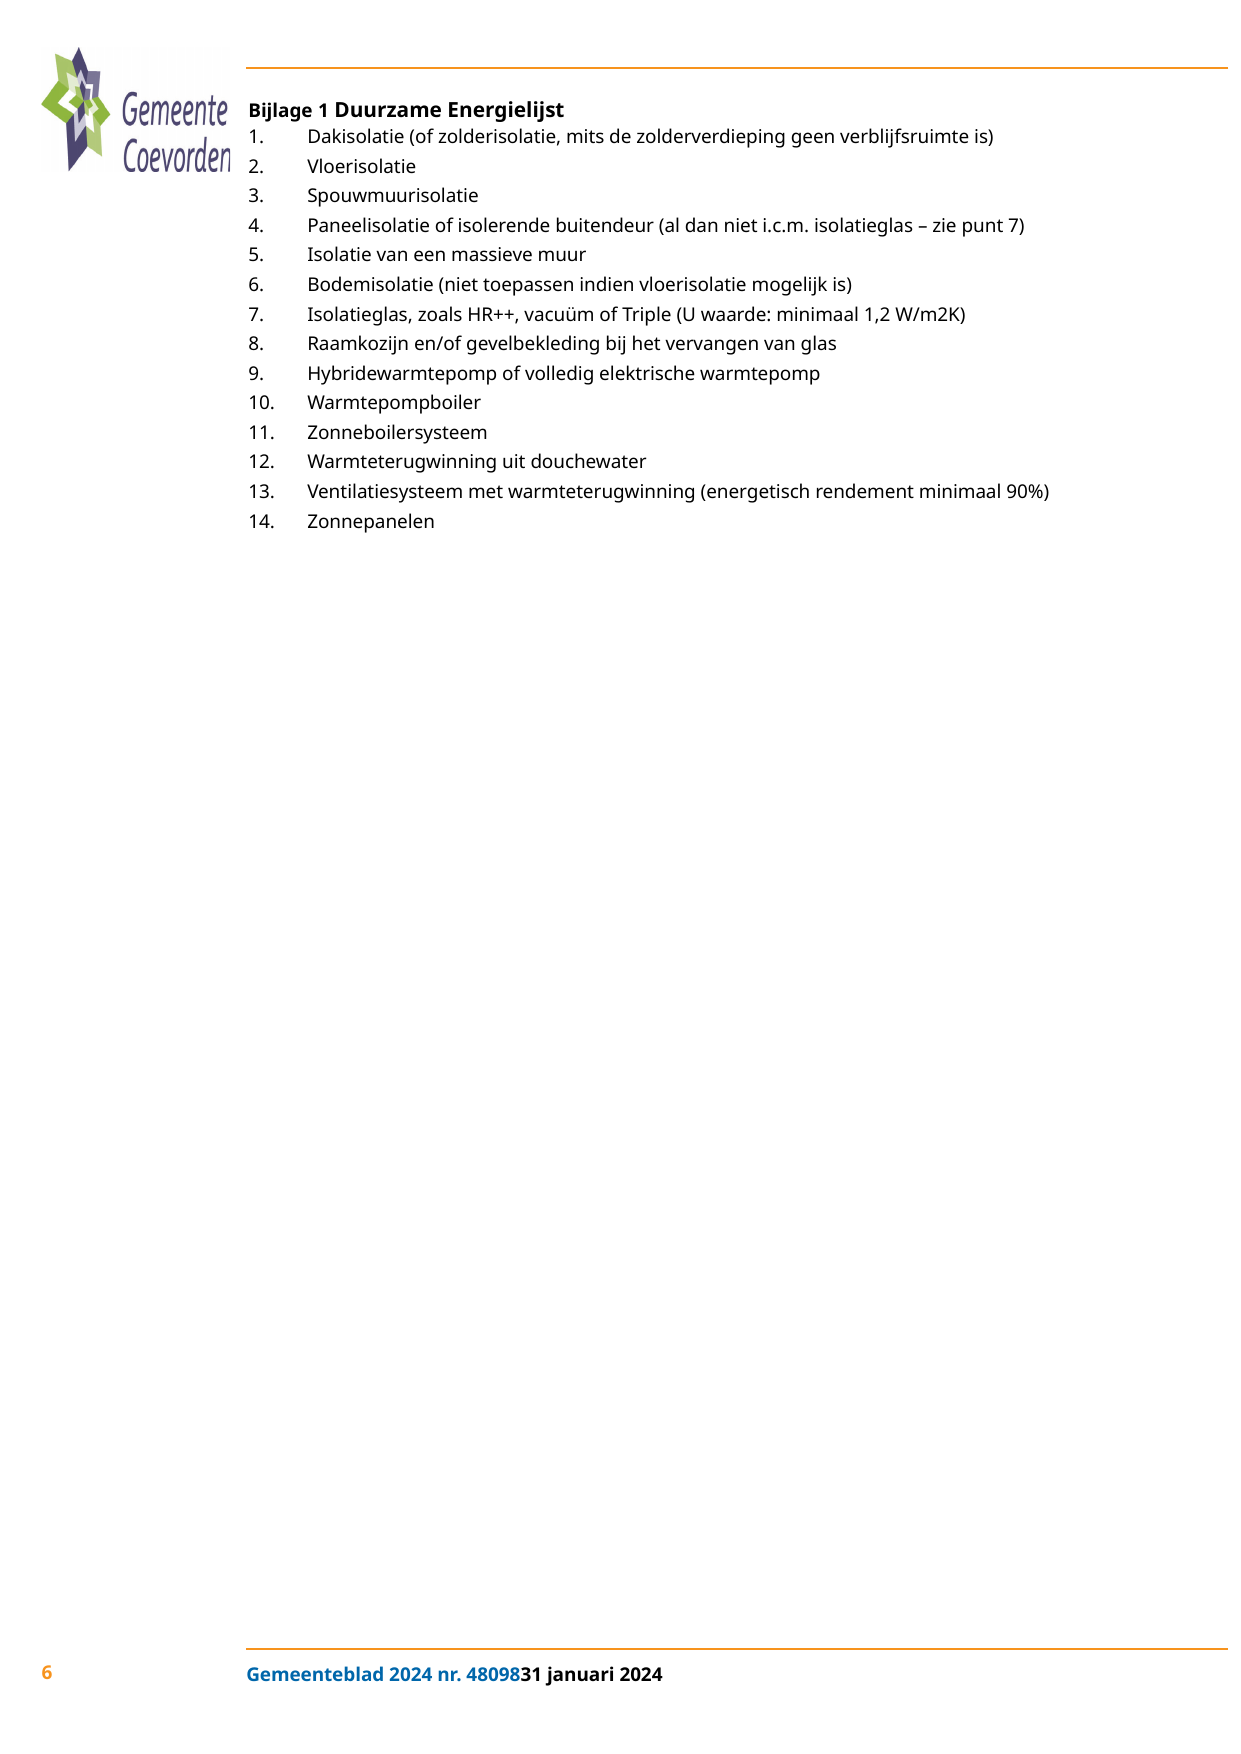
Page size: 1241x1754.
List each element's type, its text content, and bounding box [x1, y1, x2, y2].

list Dakisolatie (of zolderisolatie, mits de zolderverdieping geen verblijfsruimte is) [248, 123, 1152, 149]
list Vloerisolatie [248, 153, 1152, 179]
list Warmteterugwinning uit douchewater [248, 449, 1152, 474]
list Zonneboilersysteem [248, 419, 1152, 445]
text Bijlage 1 Duurzame Energielijst [248, 95, 1152, 123]
list Spouwmuurisolatie [248, 182, 1152, 208]
list Isolatie van een massieve muur [248, 242, 1152, 267]
picture [41, 47, 231, 172]
list Bodemisolatie (niet toepassen indien vloerisolatie mogelijk is) [248, 271, 1152, 297]
list Paneelisolatie of isolerende buitendeur (al dan niet i.c.m. isolatieglas – zie punt 7) [248, 212, 1152, 238]
list Raamkozijn en/of gevelbekleding bij het vervangen van glas [248, 330, 1152, 356]
list Ventilatiesysteem met warmteterugwinning (energetisch rendement minimaal 90%) [248, 478, 1152, 504]
list Isolatieglas, zoals HR++, vacuüm of Triple (U waarde: minimaal 1,2 W/m2K) [248, 301, 1152, 327]
list Zonnepanelen [248, 508, 1152, 534]
list Hybridewarmtepomp of volledig elektrische warmtepomp [248, 360, 1152, 386]
list Warmtepompboiler [248, 389, 1152, 415]
